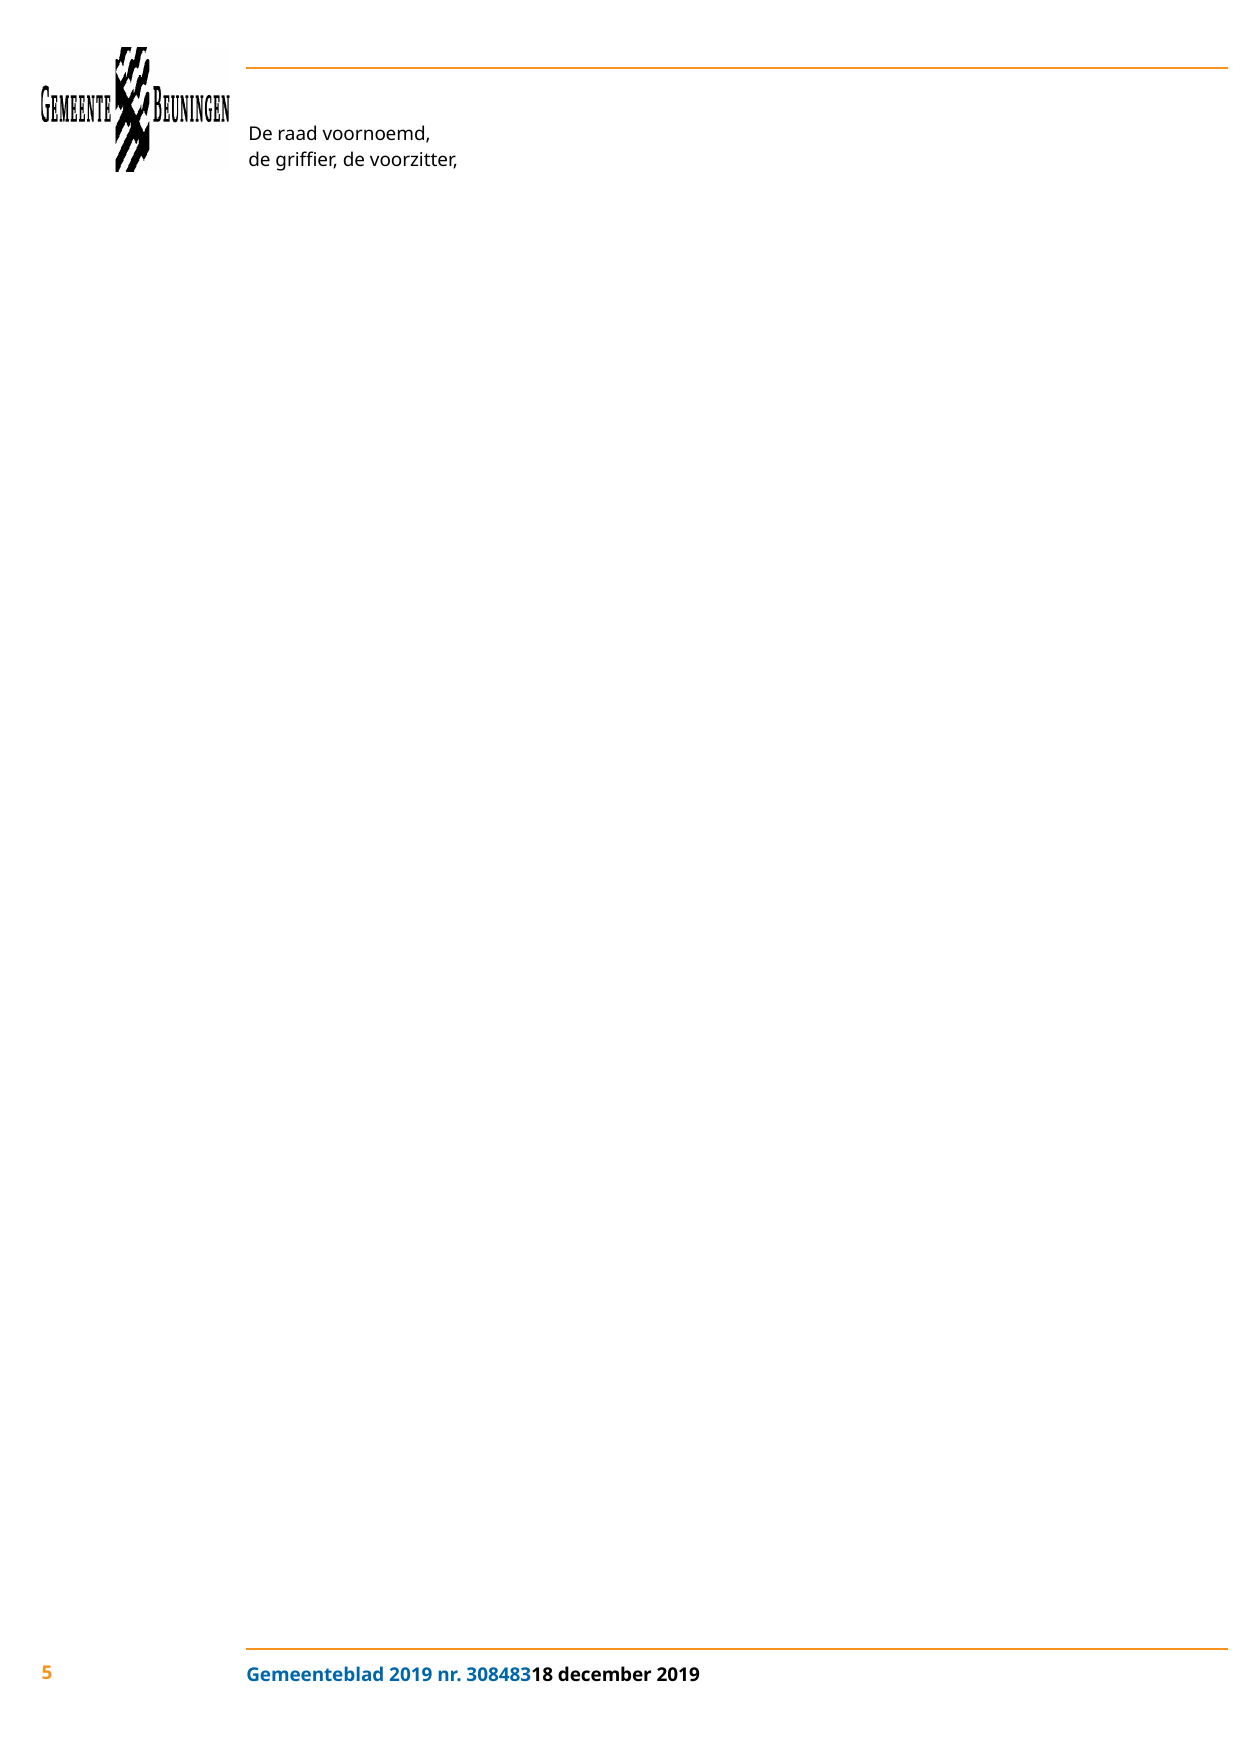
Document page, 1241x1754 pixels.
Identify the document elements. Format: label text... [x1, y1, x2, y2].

text de griffier, de voorzitter, [248, 146, 1152, 172]
text De raad voornoemd, [248, 121, 1152, 146]
picture [41, 47, 231, 172]
